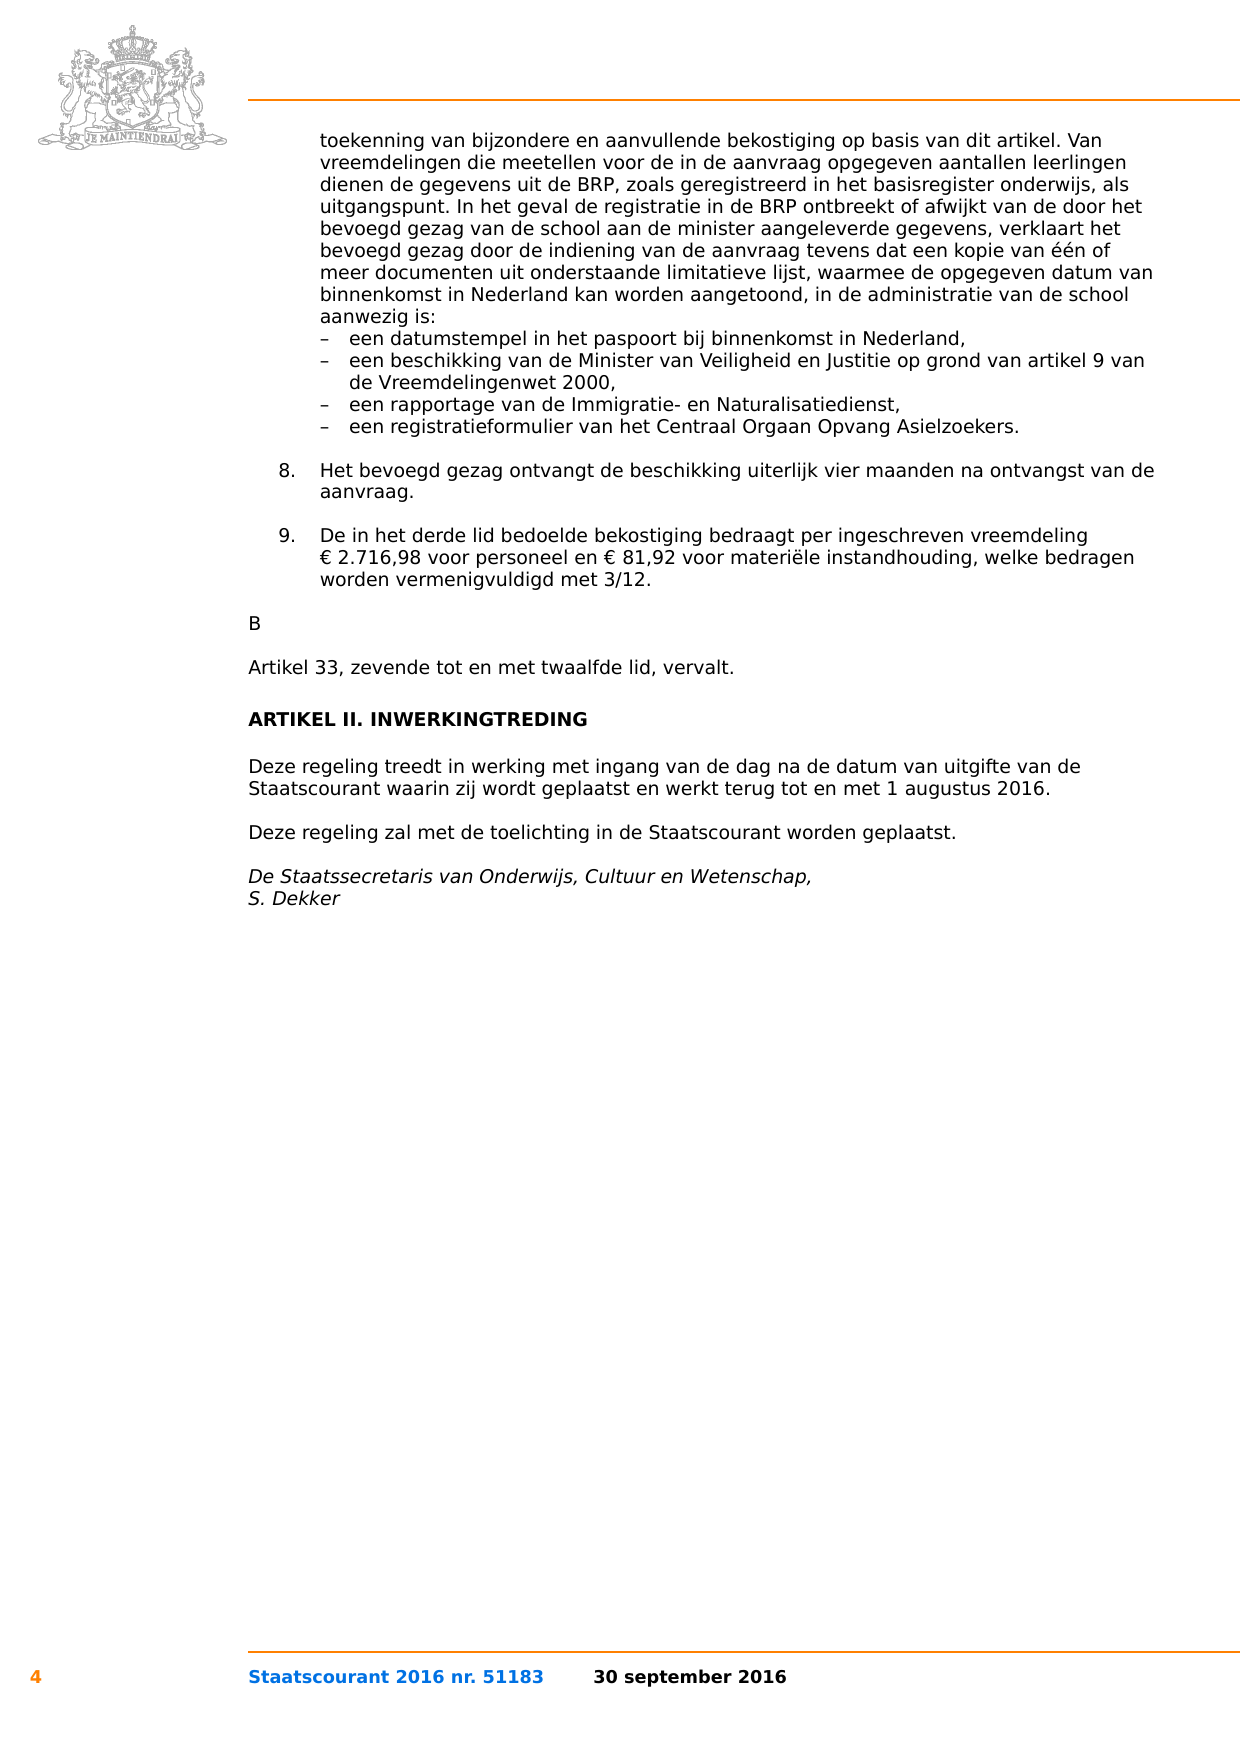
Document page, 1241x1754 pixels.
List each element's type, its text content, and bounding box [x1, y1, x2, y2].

text Artikel 33, zevende tot en met twaalfde lid, vervalt. [248, 657, 1163, 679]
text Deze regeling treedt in werking met ingang van de dag na de datum van uitgifte van de Staatscourant waarin zij wordt geplaatst en werkt terug tot en met 1 augustus 2016. [248, 756, 1163, 800]
text B [248, 613, 1163, 635]
text Deze regeling zal met de toelichting in de Staatscourant worden geplaatst. [248, 822, 1163, 844]
text – een beschikking van de Minister van Veiligheid en Justitie op grond van artikel 9 van de Vreemdelingenwet 2000, [319, 350, 1163, 394]
text – een rapportage van de Immigratie- en Naturalisatiedienst, [319, 394, 1163, 416]
text – een datumstempel in het paspoort bij binnenkomst in Nederland, [319, 328, 1163, 350]
text 9. De in het derde lid bedoelde bekostiging bedraagt per ingeschreven vreemdeling € 2.716,98 voor personeel en € 81,92 voor materiële instandhouding, welke bedragen worden vermenigvuldigd met 3/12. [278, 525, 1163, 591]
text toekenning van bijzondere en aanvullende bekostiging op basis van dit artikel. Van vreemdelingen die meetellen voor de in de aanvraag opgegeven aantallen leerlingen dienen de gegevens uit de BRP, zoals geregistreerd in het basisregister onderwijs, als uitgangspunt. In het geval de registratie in de BRP ontbreekt of afwijkt van de door het bevoegd gezag van de school aan de minister aangeleverde gegevens, verklaart het bevoegd gezag door de indiening van de aanvraag tevens dat een kopie van één of meer documenten uit onderstaande limitatieve lijst, waarmee de opgegeven datum van binnenkomst in Nederland kan worden aangetoond, in de administratie van de school aanwezig is: [278, 130, 1163, 328]
text De Staatssecretaris van Onderwijs, Cultuur en Wetenschap, S. Dekker [248, 866, 1163, 909]
subtitle ARTIKEL II. INWERKINGTREDING [248, 709, 1163, 731]
text – een registratieformulier van het Centraal Orgaan Opvang Asielzoekers. [319, 416, 1163, 438]
text 8. Het bevoegd gezag ontvangt de beschikking uiterlijk vier maanden na ontvangst van de aanvraag. [278, 459, 1163, 503]
picture [38, 25, 227, 150]
